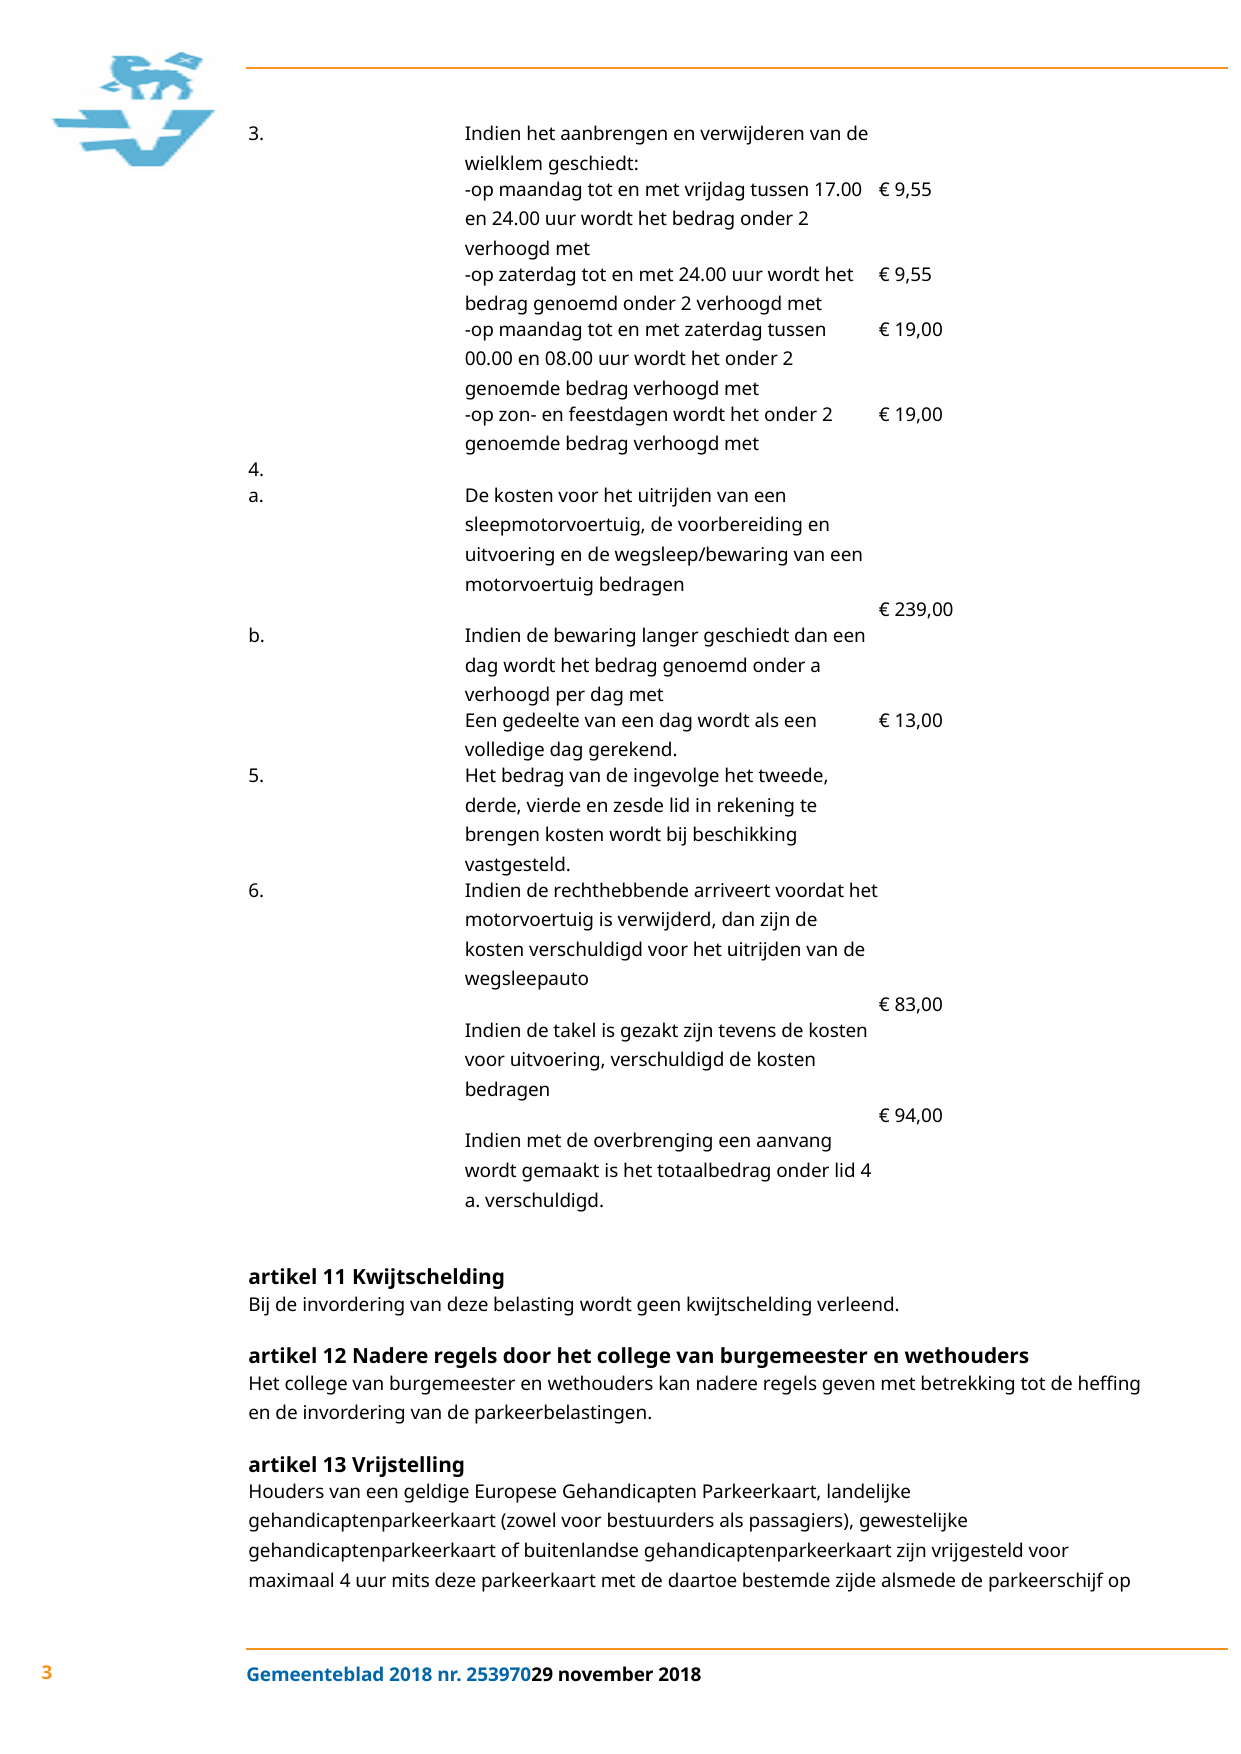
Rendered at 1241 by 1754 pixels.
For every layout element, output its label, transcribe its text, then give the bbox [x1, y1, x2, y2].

table_cell [248, 261, 464, 316]
table_cell [248, 401, 464, 456]
table_cell Indien de takel is gezakt zijn tevens de kosten voor uitvoering, verschuldigd de kosten bedragen [465, 1017, 879, 1102]
table_cell Het bedrag van de ingevolge het tweede, derde, vierde en zesde lid in rekening te brengen kosten wordt bij beschikking vastgesteld. [465, 763, 879, 877]
table_cell [248, 95, 464, 121]
table_cell € 83,00 [879, 991, 1152, 1017]
table_cell [879, 456, 1152, 482]
table_cell € 19,00 [879, 316, 1152, 401]
table_cell Indien het aanbrengen en verwijderen van de wielklem geschiedt: [465, 121, 879, 176]
table_cell 3. [248, 121, 464, 176]
table_cell Indien de rechthebbende arriveert voordat het motorvoertuig is verwijderd, dan zijn de kosten verschuldigd voor het uitrijden van de wegsleepauto [465, 877, 879, 991]
table_cell [465, 991, 879, 1017]
table_cell -op zon- en feestdagen wordt het onder 2 genoemde bedrag verhoogd met [465, 401, 879, 456]
table_cell € 19,00 [879, 401, 1152, 456]
table_cell 5. [248, 763, 464, 877]
table_cell [248, 1102, 464, 1128]
table_cell [465, 596, 879, 622]
table_cell [248, 991, 464, 1017]
table_cell [248, 316, 464, 401]
table_cell € 94,00 [879, 1102, 1152, 1128]
table_cell [879, 622, 1152, 707]
table_cell [248, 1017, 464, 1102]
text Houders van een geldige Europese Gehandicapten Parkeerkaart, landelijke gehandicaptenparkeerkaart (zowel voor bestuurders als passagiers), gewestelijke gehandicaptenparkeerkaart of buitenlandse gehandicaptenparkeerkaart zijn vrijgesteld voor maximaal 4 uur mits deze parkeerkaart met de daartoe bestemde zijde alsmede de parkeerschijf op [248, 1478, 1152, 1593]
table_cell [465, 1213, 879, 1238]
table_cell [248, 596, 464, 622]
table_cell [879, 1213, 1152, 1238]
table_cell [465, 456, 879, 482]
table_cell 6. [248, 877, 464, 991]
table_cell [879, 482, 1152, 596]
table_cell Indien de bewaring langer geschiedt dan een dag wordt het bedrag genoemd onder a verhoogd per dag met [465, 622, 879, 707]
table_cell € 239,00 [879, 596, 1152, 622]
table_cell [465, 1102, 879, 1128]
table_cell 4. [248, 456, 464, 482]
table_cell € 9,55 [879, 261, 1152, 316]
table_cell € 9,55 [879, 176, 1152, 261]
table_cell [248, 1213, 464, 1238]
table_cell [879, 1128, 1152, 1213]
table_cell € 13,00 [879, 707, 1152, 762]
table_cell [248, 707, 464, 762]
table_cell [879, 121, 1152, 176]
table_cell Indien met de overbrenging een aanvang wordt gemaakt is het totaalbedrag onder lid 4 a. verschuldigd. [465, 1128, 879, 1213]
table_cell [879, 877, 1152, 991]
text artikel 12 Nadere regels door het college van burgemeester en wethouders [248, 1341, 1152, 1370]
text Het college van burgemeester en wethouders kan nadere regels geven met betrekking tot de heffing en de invordering van de parkeerbelastingen. [248, 1370, 1152, 1425]
table_cell Een gedeelte van een dag wordt als een volledige dag gerekend. [465, 707, 879, 762]
text artikel 13 Vrijstelling [248, 1450, 1152, 1478]
table_cell a. [248, 482, 464, 596]
table_cell [248, 1128, 464, 1213]
table_cell -op zaterdag tot en met 24.00 uur wordt het bedrag genoemd onder 2 verhoogd met [465, 261, 879, 316]
table_cell De kosten voor het uitrijden van een sleepmotorvoertuig, de voorbereiding en uitvoering en de wegsleep/bewaring van een motorvoertuig bedragen [465, 482, 879, 596]
text artikel 11 Kwijtschelding [248, 1262, 1152, 1291]
table_cell -op maandag tot en met zaterdag tussen 00.00 en 08.00 uur wordt het onder 2 genoemde bedrag verhoogd met [465, 316, 879, 401]
table_cell -op maandag tot en met vrijdag tussen 17.00 en 24.00 uur wordt het bedrag onder 2 verhoogd met [465, 176, 879, 261]
text Bij de invordering van deze belasting wordt geen kwijtschelding verleend. [248, 1291, 1152, 1317]
table_cell [248, 176, 464, 261]
table_cell [879, 763, 1152, 877]
picture [41, 47, 231, 172]
table_cell [879, 1017, 1152, 1102]
table_cell [465, 95, 879, 121]
table_cell b. [248, 622, 464, 707]
